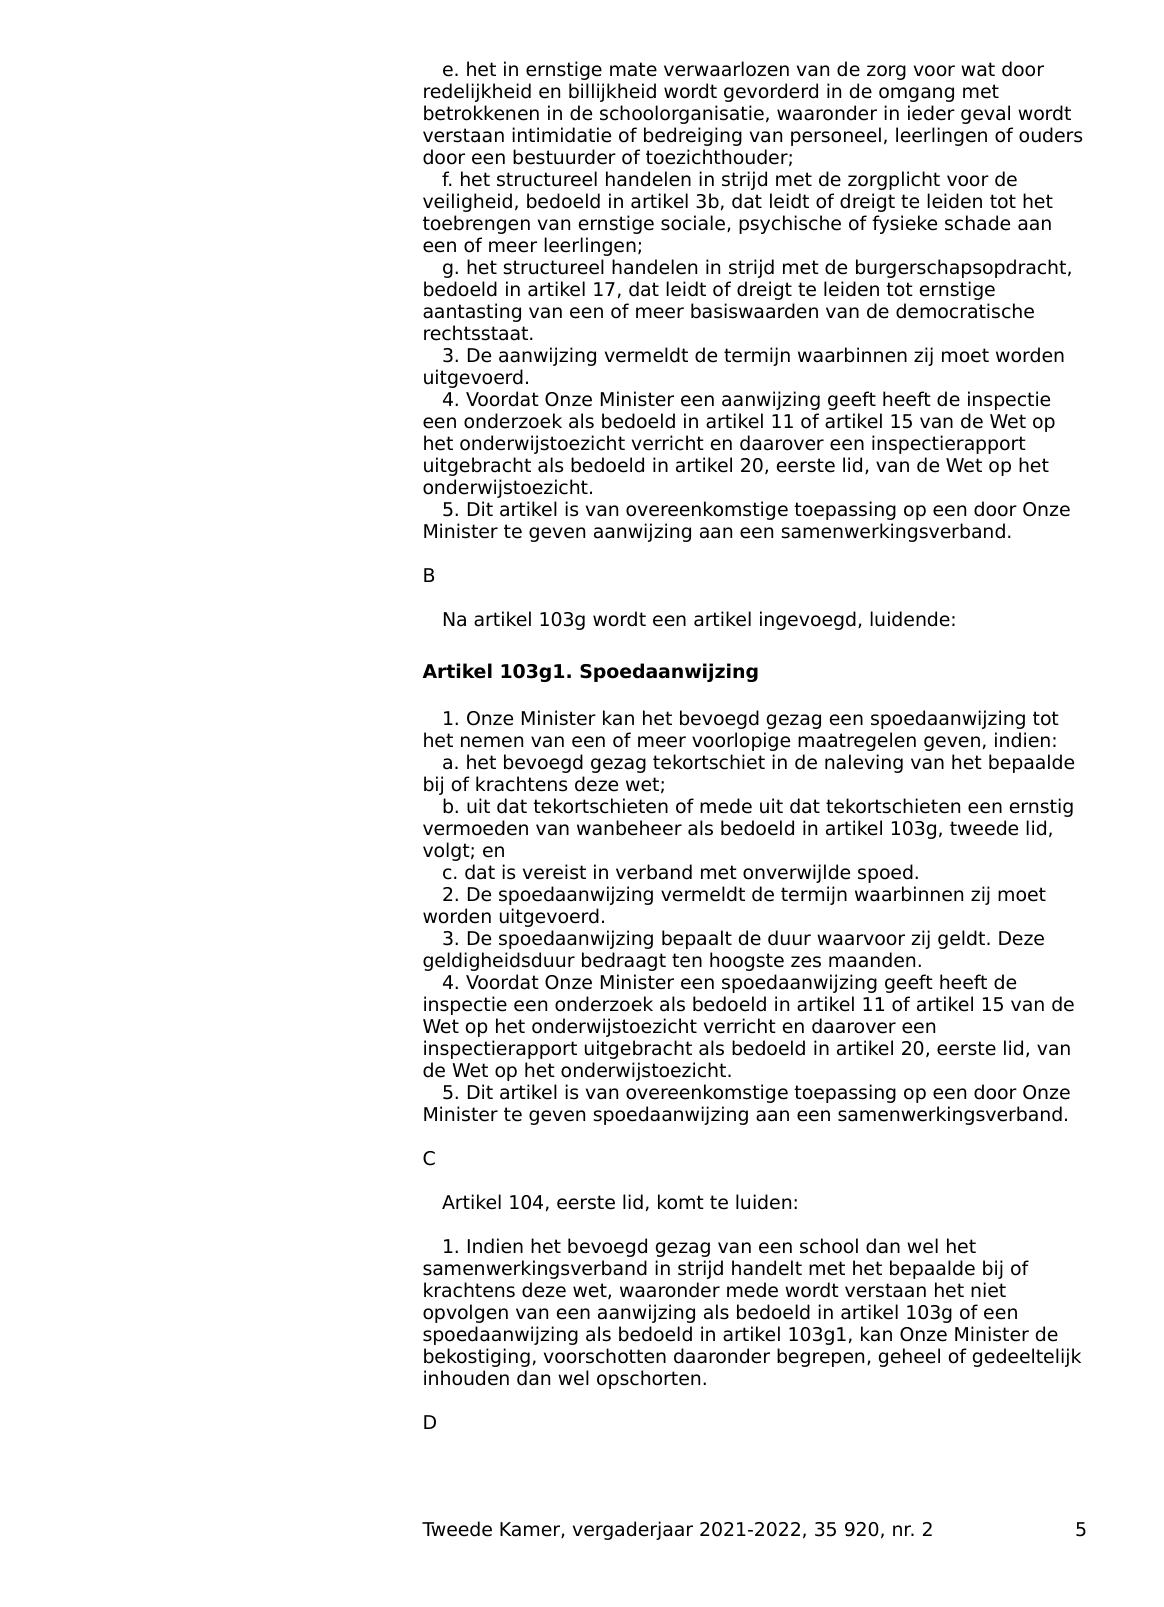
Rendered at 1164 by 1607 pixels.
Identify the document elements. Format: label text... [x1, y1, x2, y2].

text f. het structureel handelen in strijd met de zorgplicht voor de veiligheid, bedoeld in artikel 3b, dat leidt of dreigt te leiden tot het toebrengen van ernstige sociale, psychische of fysieke schade aan een of meer leerlingen; [422, 169, 1087, 257]
text B [422, 565, 1087, 587]
text 5. Dit artikel is van overeenkomstige toepassing op een door Onze Minister te geven aanwijzing aan een samenwerkingsverband. [422, 499, 1087, 543]
text 3. De spoedaanwijzing bepaalt de duur waarvoor zij geldt. Deze geldigheidsduur bedraagt ten hoogste zes maanden. [422, 928, 1087, 972]
text g. het structureel handelen in strijd met de burgerschapsopdracht, bedoeld in artikel 17, dat leidt of dreigt te leiden tot ernstige aantasting van een of meer basiswaarden van de democratische rechtsstaat. [422, 257, 1087, 345]
text 5. Dit artikel is van overeenkomstige toepassing op een door Onze Minister te geven spoedaanwijzing aan een samenwerkingsverband. [422, 1082, 1087, 1126]
text b. uit dat tekortschieten of mede uit dat tekortschieten een ernstig vermoeden van wanbeheer als bedoeld in artikel 103g, tweede lid, volgt; en [422, 796, 1087, 862]
text 3. De aanwijzing vermeldt de termijn waarbinnen zij moet worden uitgevoerd. [422, 345, 1087, 389]
text 1. Onze Minister kan het bevoegd gezag een spoedaanwijzing tot het nemen van een of meer voorlopige maatregelen geven, indien: [422, 708, 1087, 752]
text D [422, 1412, 1087, 1434]
text C [422, 1148, 1087, 1170]
text c. dat is vereist in verband met onverwijlde spoed. [422, 862, 1087, 884]
text 4. Voordat Onze Minister een aanwijzing geeft heeft de inspectie een onderzoek als bedoeld in artikel 11 of artikel 15 van de Wet op het onderwijstoezicht verricht en daarover een inspectierapport uitgebracht als bedoeld in artikel 20, eerste lid, van de Wet op het onderwijstoezicht. [422, 389, 1087, 499]
text a. het bevoegd gezag tekortschiet in de naleving van het bepaalde bij of krachtens deze wet; [422, 752, 1087, 796]
text 2. De spoedaanwijzing vermeldt de termijn waarbinnen zij moet worden uitgevoerd. [422, 884, 1087, 928]
text 4. Voordat Onze Minister een spoedaanwijzing geeft heeft de inspectie een onderzoek als bedoeld in artikel 11 of artikel 15 van de Wet op het onderwijstoezicht verricht en daarover een inspectierapport uitgebracht als bedoeld in artikel 20, eerste lid, van de Wet op het onderwijstoezicht. [422, 972, 1087, 1082]
text Artikel 104, eerste lid, komt te luiden: [422, 1192, 1087, 1214]
text 1. Indien het bevoegd gezag van een school dan wel het samenwerkingsverband in strijd handelt met het bepaalde bij of krachtens deze wet, waaronder mede wordt verstaan het niet opvolgen van een aanwijzing als bedoeld in artikel 103g of een spoedaanwijzing als bedoeld in artikel 103g1, kan Onze Minister de bekostiging, voorschotten daaronder begrepen, geheel of gedeeltelijk inhouden dan wel opschorten. [422, 1236, 1087, 1390]
text Na artikel 103g wordt een artikel ingevoegd, luidende: [422, 609, 1087, 631]
subtitle Artikel 103g1. Spoedaanwijzing [422, 661, 1087, 683]
text e. het in ernstige mate verwaarlozen van de zorg voor wat door redelijkheid en billijkheid wordt gevorderd in de omgang met betrokkenen in de schoolorganisatie, waaronder in ieder geval wordt verstaan intimidatie of bedreiging van personeel, leerlingen of ouders door een bestuurder of toezichthouder; [422, 59, 1087, 169]
